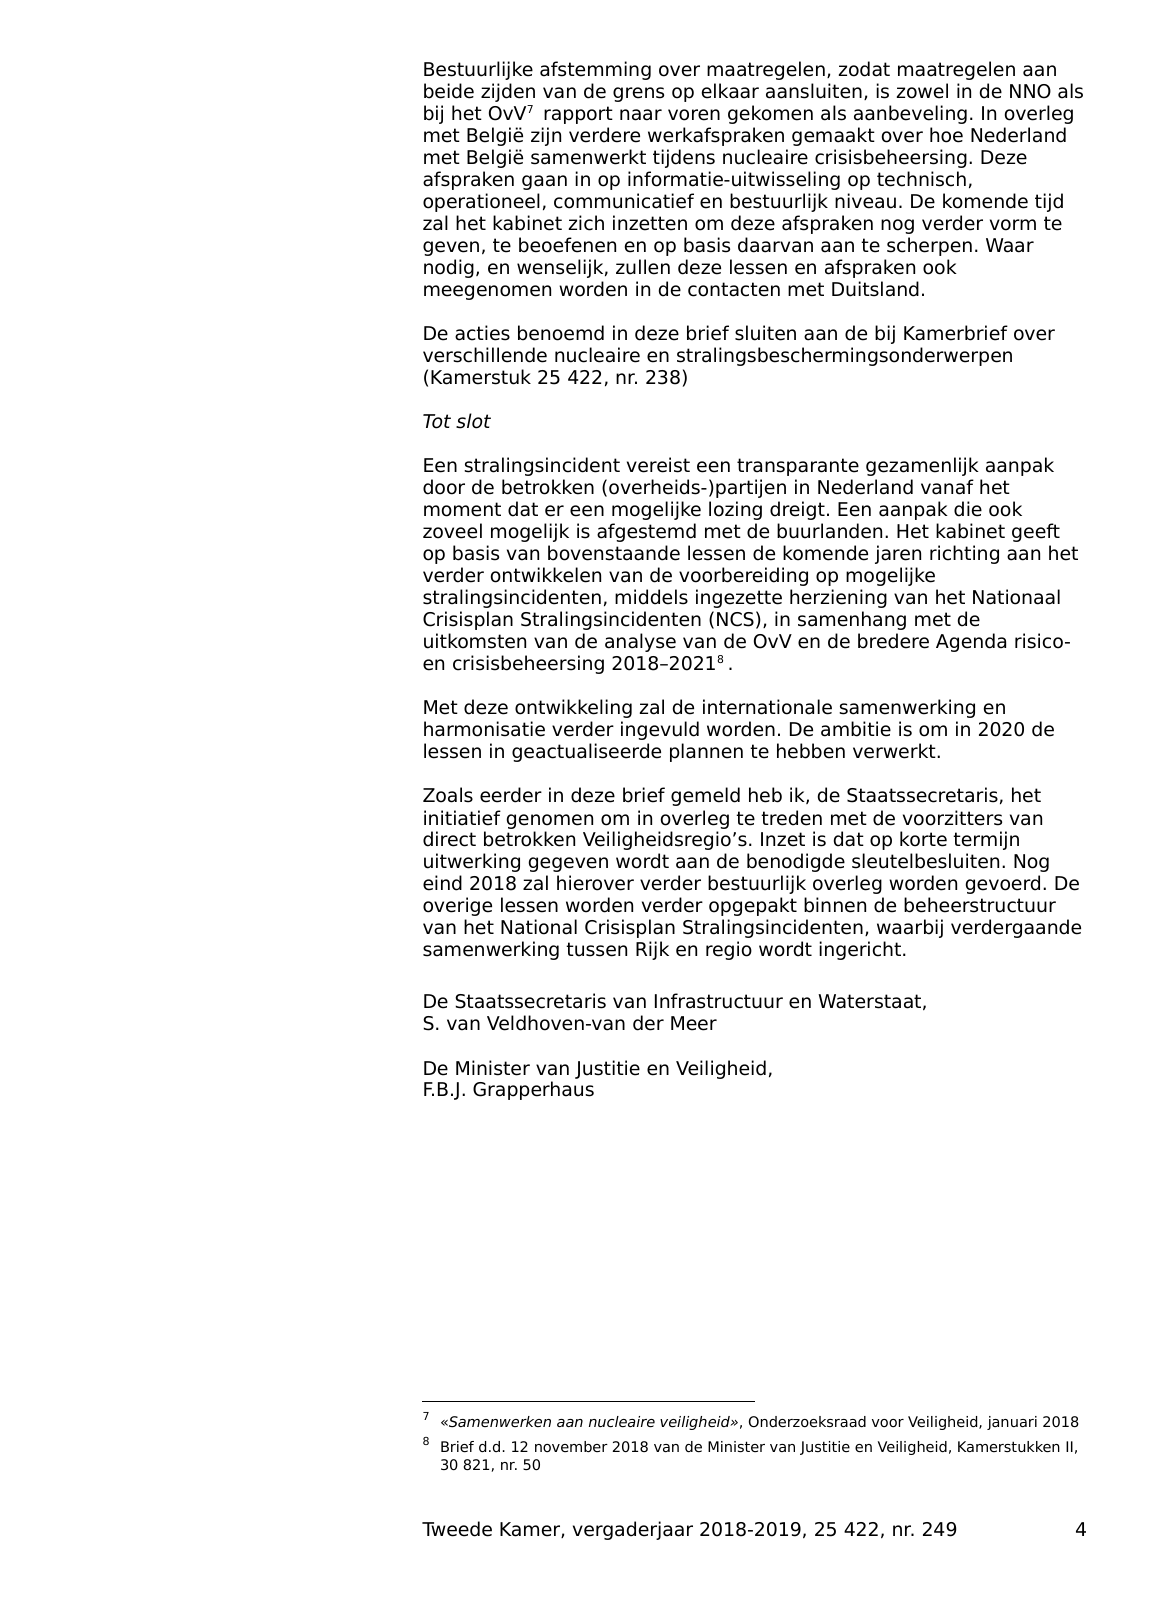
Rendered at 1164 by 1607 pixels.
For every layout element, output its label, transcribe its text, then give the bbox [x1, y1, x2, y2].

text Brief d.d. 12 november 2018 van de Minister van Justitie en Veiligheid, Kamerstukken II, 30 821, nr. 50 [422, 1435, 1087, 1474]
text Bestuurlijke afstemming over maatregelen, zodat maatregelen aan beide zijden van de grens op elkaar aansluiten, is zowel in de NNO als bij het OvV rapport naar voren gekomen als aanbeveling. In overleg met België zijn verdere werkafspraken gemaakt over hoe Nederland met België samenwerkt tijdens nucleaire crisisbeheersing. Deze afspraken gaan in op informatie-uitwisseling op technisch, operationeel, communicatief en bestuurlijk niveau. De komende tijd zal het kabinet zich inzetten om deze afspraken nog verder vorm te geven, te beoefenen en op basis daarvan aan te scherpen. Waar nodig, en wenselijk, zullen deze lessen en afspraken ook meegenomen worden in de contacten met Duitsland. [422, 59, 1087, 301]
text Met deze ontwikkeling zal de internationale samenwerking en harmonisatie verder ingevuld worden. De ambitie is om in 2020 de lessen in geactualiseerde plannen te hebben verwerkt. [422, 697, 1087, 763]
text Zoals eerder in deze brief gemeld heb ik, de Staatssecretaris, het initiatief genomen om in overleg te treden met de voorzitters van direct betrokken Veiligheidsregio’s. Inzet is dat op korte termijn uitwerking gegeven wordt aan de benodigde sleutelbesluiten. Nog eind 2018 zal hierover verder bestuurlijk overleg worden gevoerd. De overige lessen worden verder opgepakt binnen de beheerstructuur van het National Crisisplan Stralingsincidenten, waarbij verdergaande samenwerking tussen Rijk en regio wordt ingericht. [422, 785, 1087, 961]
text De Staatssecretaris van Infrastructuur en Waterstaat, S. van Veldhoven-van der Meer [422, 991, 1087, 1035]
subtitle Tot slot [422, 411, 1087, 433]
text Een stralingsincident vereist een transparante gezamenlijk aanpak door de betrokken (overheids-)partijen in Nederland vanaf het moment dat er een mogelijke lozing dreigt. Een aanpak die ook zoveel mogelijk is afgestemd met de buurlanden. Het kabinet geeft op basis van bovenstaande lessen de komende jaren richting aan het verder ontwikkelen van de voorbereiding op mogelijke stralingsincidenten, middels ingezette herziening van het Nationaal Crisisplan Stralingsincidenten (NCS), in samenhang met de uitkomsten van de analyse van de OvV en de bredere Agenda risico- en crisisbeheersing 2018–2021. [422, 455, 1087, 675]
text De Minister van Justitie en Veiligheid, F.B.J. Grapperhaus [422, 1057, 1087, 1101]
text «Samenwerken aan nucleaire veiligheid», Onderzoeksraad voor Veiligheid, januari 2018 [422, 1410, 1087, 1432]
text De acties benoemd in deze brief sluiten aan de bij Kamerbrief over verschillende nucleaire en stralingsbeschermingsonderwerpen (Kamerstuk 25 422, nr. 238) [422, 323, 1087, 389]
